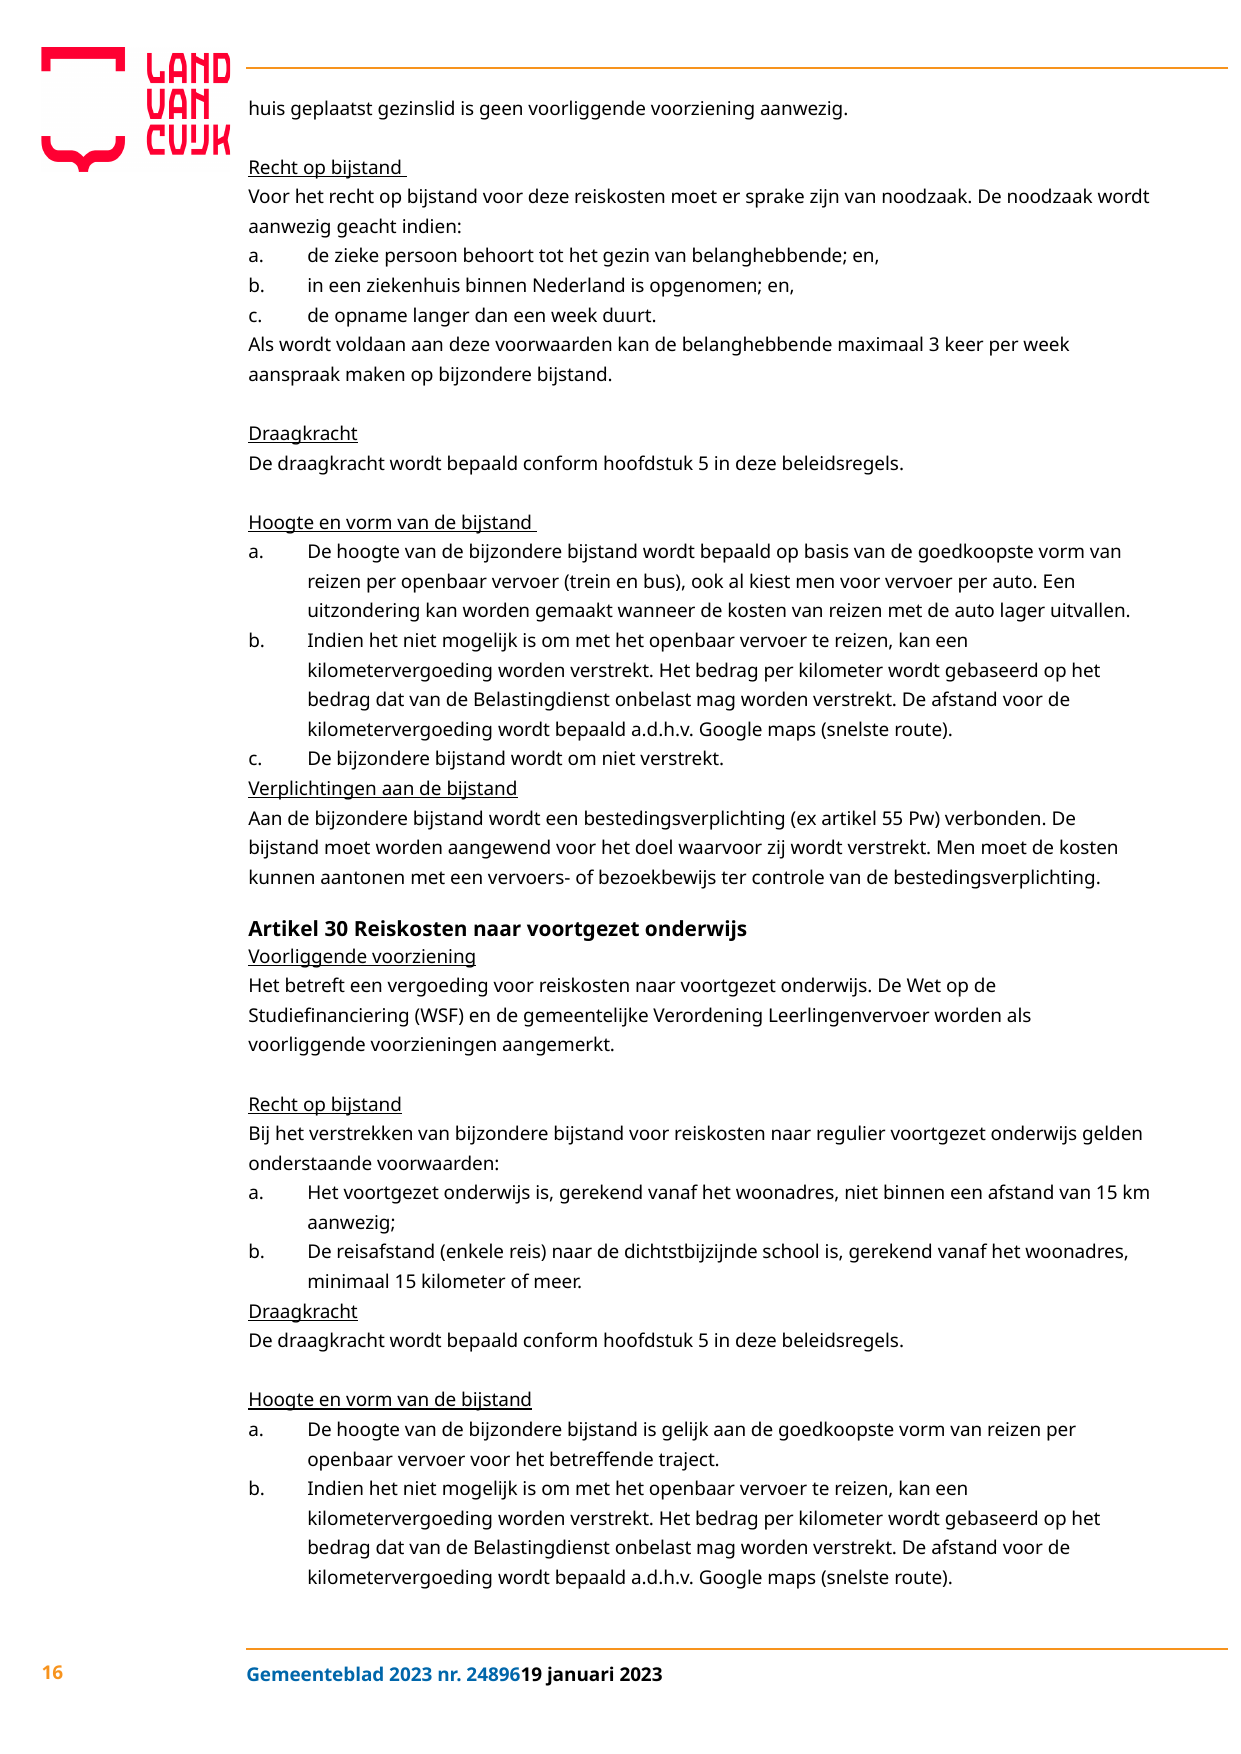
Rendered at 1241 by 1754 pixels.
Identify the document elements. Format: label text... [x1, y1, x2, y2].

picture [41, 47, 231, 172]
list de zieke persoon behoort tot het gezin van belanghebbende; en, [248, 243, 1152, 268]
list in een ziekenhuis binnen Nederland is opgenomen; en, [248, 272, 1152, 298]
text De draagkracht wordt bepaald conform hoofdstuk 5 in deze beleidsregels. [248, 450, 1152, 476]
text Recht op bijstand [248, 154, 1152, 180]
text Hoogte en vorm van de bijstand [248, 509, 1152, 535]
text Bij het verstrekken van bijzondere bijstand voor reiskosten naar regulier voortgezet onderwijs gelden onderstaande voorwaarden: [248, 1120, 1152, 1176]
text Draagkracht [248, 1298, 1152, 1323]
text Voor het recht op bijstand voor deze reiskosten moet er sprake zijn van noodzaak. De noodzaak wordt aanwezig geacht indien: [248, 183, 1152, 239]
text Voorliggende voorziening [248, 943, 1152, 968]
text Recht op bijstand [248, 1091, 1152, 1116]
text Aan de bijzondere bijstand wordt een bestedingsverplichting (ex artikel 55 Pw) verbonden. De bijstand moet worden aangewend voor het doel waarvoor zij wordt verstrekt. Men moet de kosten kunnen aantonen met een vervoers- of bezoekbewijs ter controle van de bestedingsverplichting. [248, 805, 1152, 890]
list De bijzondere bijstand wordt om niet verstrekt. [248, 746, 1152, 771]
text Als wordt voldaan aan deze voorwaarden kan de belanghebbende maximaal 3 keer per week aanspraak maken op bijzondere bijstand. [248, 331, 1152, 387]
text Hoogte en vorm van de bijstand [248, 1387, 1152, 1412]
text Artikel 30 Reiskosten naar voortgezet onderwijs [248, 914, 1152, 943]
list De hoogte van de bijzondere bijstand is gelijk aan de goedkoopste vorm van reizen per openbaar vervoer voor het betreffende traject. [248, 1416, 1152, 1471]
list De hoogte van de bijzondere bijstand wordt bepaald op basis van de goedkoopste vorm van reizen per openbaar vervoer (trein en bus), ook al kiest men voor vervoer per auto. Een uitzondering kan worden gemaakt wanneer de kosten van reizen met de auto lager uitvallen. [248, 538, 1152, 623]
text De draagkracht wordt bepaald conform hoofdstuk 5 in deze beleidsregels. [248, 1327, 1152, 1353]
text Draagkracht [248, 420, 1152, 446]
text Verplichtingen aan de bijstand [248, 775, 1152, 801]
list Indien het niet mogelijk is om met het openbaar vervoer te reizen, kan een kilometervergoeding worden verstrekt. Het bedrag per kilometer wordt gebaseerd op het bedrag dat van de Belastingdienst onbelast mag worden verstrekt. De afstand voor de kilometervergoeding wordt bepaald a.d.h.v. Google maps (snelste route). [248, 627, 1152, 742]
text huis geplaatst gezinslid is geen voorliggende voorziening aanwezig. [248, 95, 1152, 121]
list de opname langer dan een week duurt. [248, 302, 1152, 328]
text Het betreft een vergoeding voor reiskosten naar voortgezet onderwijs. De Wet op de Studiefinanciering (WSF) en de gemeentelijke Verordening Leerlingenvervoer worden als voorliggende voorzieningen aangemerkt. [248, 972, 1152, 1057]
list Het voortgezet onderwijs is, gerekend vanaf het woonadres, niet binnen een afstand van 15 km aanwezig; [248, 1179, 1152, 1235]
list Indien het niet mogelijk is om met het openbaar vervoer te reizen, kan een kilometervergoeding worden verstrekt. Het bedrag per kilometer wordt gebaseerd op het bedrag dat van de Belastingdienst onbelast mag worden verstrekt. De afstand voor de kilometervergoeding wordt bepaald a.d.h.v. Google maps (snelste route). [248, 1475, 1152, 1590]
list De reisafstand (enkele reis) naar de dichtstbijzijnde school is, gerekend vanaf het woonadres, minimaal 15 kilometer of meer. [248, 1239, 1152, 1294]
